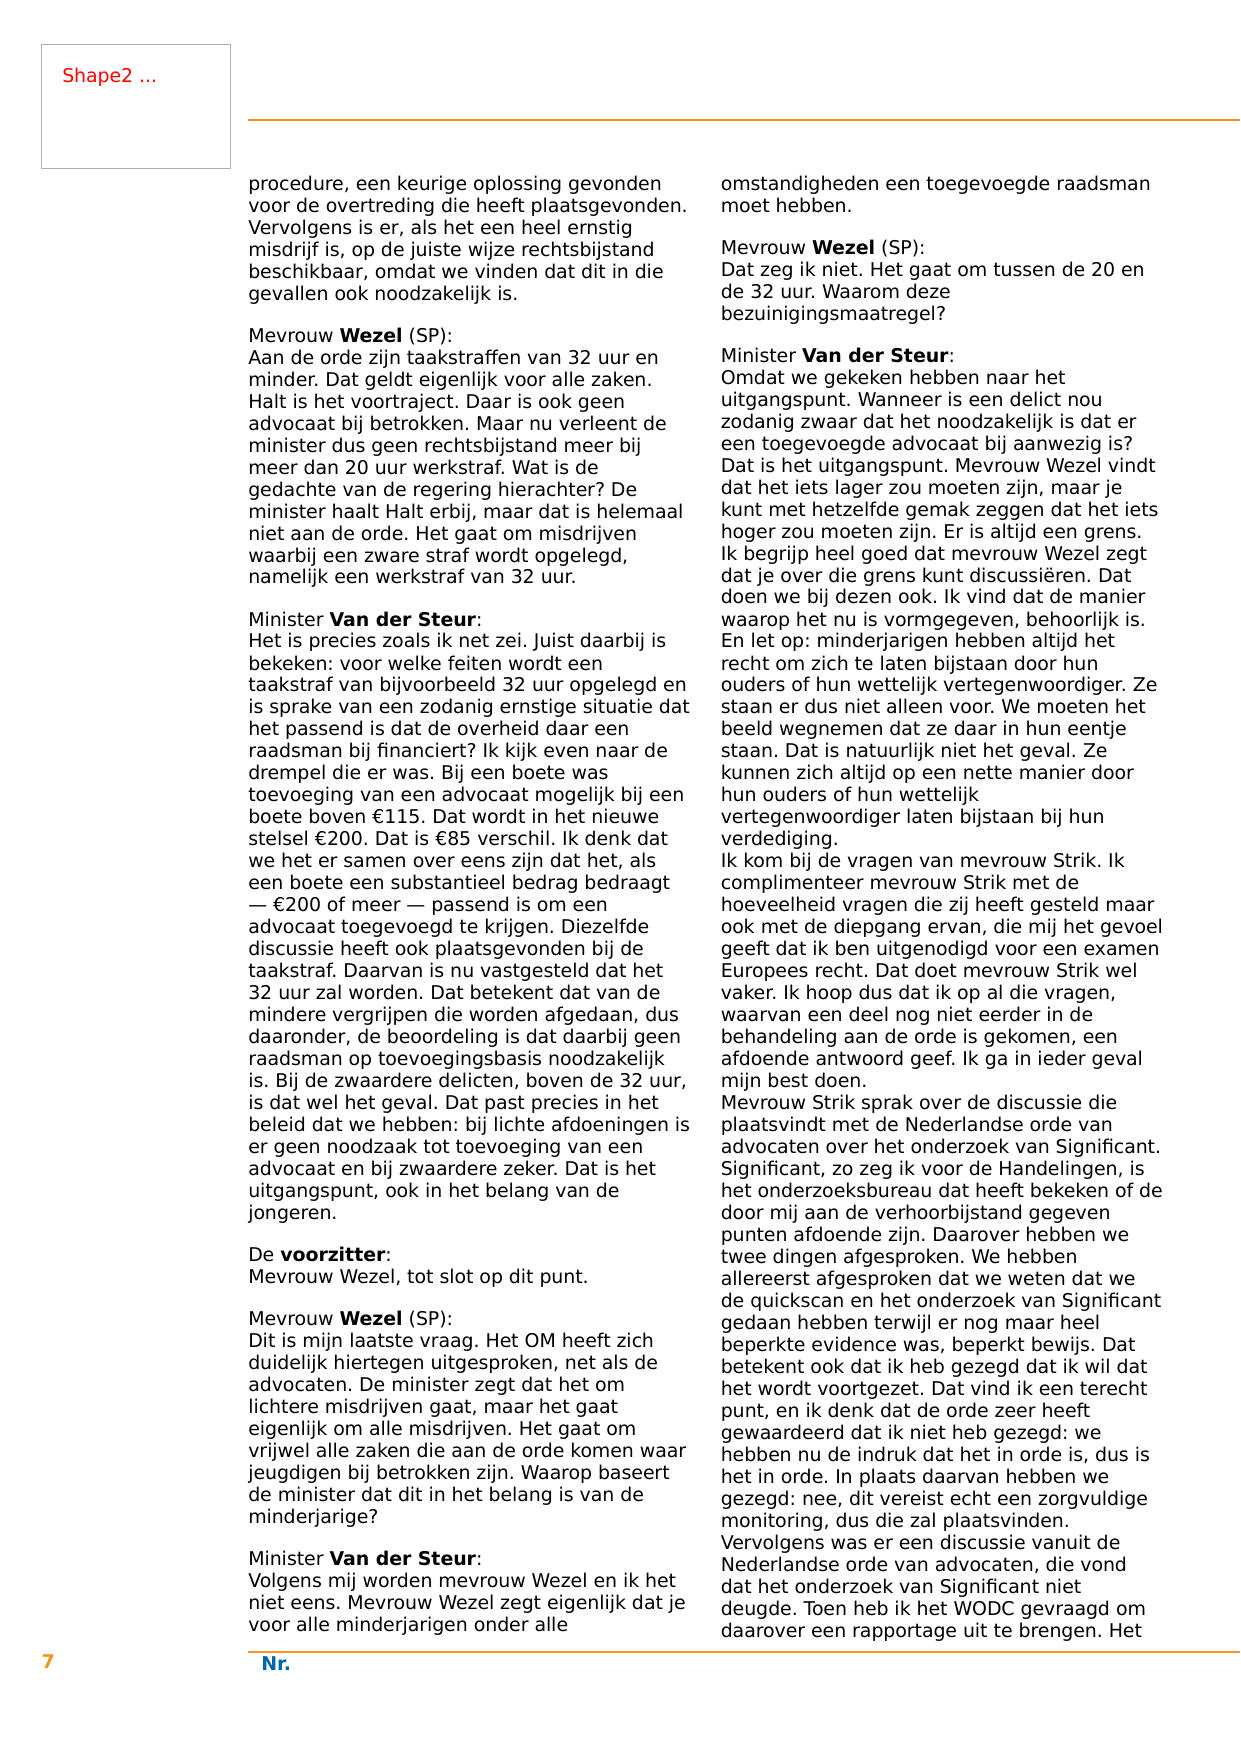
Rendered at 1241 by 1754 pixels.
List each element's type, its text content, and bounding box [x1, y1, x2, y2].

text Volgens mij worden mevrouw Wezel en ik het niet eens. Mevrouw Wezel zegt eigenlijk dat je voor alle minderjarigen onder alle [248, 1569, 691, 1636]
text procedure, een keurige oplossing gevonden voor de overtreding die heeft plaatsgevonden. [248, 173, 691, 217]
text omstandigheden een toegevoegde raadsman moet hebben. [721, 173, 1163, 217]
text Ik kom bij de vragen van mevrouw Strik. Ik complimenteer mevrouw Strik met de hoeveelheid vragen die zij heeft gesteld maar ook met de diepgang ervan, die mij het gevoel geeft dat ik ben uitgenodigd voor een examen Europees recht. Dat doet mevrouw Strik wel vaker. Ik hoop dus dat ik op al die vragen, waarvan een deel nog niet eerder in de behandeling aan de orde is gekomen, een afdoende antwoord geef. Ik ga in ieder geval mijn best doen. [721, 850, 1163, 1092]
text Minister Van der Steur: [248, 608, 691, 630]
text Minister Van der Steur: [721, 345, 1163, 367]
text Omdat we gekeken hebben naar het uitgangspunt. Wanneer is een delict nou zodanig zwaar dat het noodzakelijk is dat er een toegevoegde advocaat bij aanwezig is? Dat is het uitgangspunt. Mevrouw Wezel vindt dat het iets lager zou moeten zijn, maar je kunt met hetzelfde gemak zeggen dat het iets hoger zou moeten zijn. Er is altijd een grens. Ik begrijp heel goed dat mevrouw Wezel zegt dat je over die grens kunt discussiëren. Dat doen we bij dezen ook. Ik vind dat de manier waarop het nu is vormgegeven, behoorlijk is. En let op: minderjarigen hebben altijd het recht om zich te laten bijstaan door hun ouders of hun wettelijk vertegenwoordiger. Ze staan er dus niet alleen voor. We moeten het beeld wegnemen dat ze daar in hun eentje staan. Dat is natuurlijk niet het geval. Ze kunnen zich altijd op een nette manier door hun ouders of hun wettelijk vertegenwoordiger laten bijstaan bij hun verdediging. [721, 367, 1163, 850]
text Dat zeg ik niet. Het gaat om tussen de 20 en de 32 uur. Waarom deze bezuinigingsmaatregel? [721, 259, 1163, 325]
text Dit is mijn laatste vraag. Het OM heeft zich duidelijk hiertegen uitgesproken, net als de advocaten. De minister zegt dat het om lichtere misdrijven gaat, maar het gaat eigenlijk om alle misdrijven. Het gaat om vrijwel alle zaken die aan de orde komen waar jeugdigen bij betrokken zijn. Waarop baseert de minister dat dit in het belang is van de minderjarige? [248, 1330, 691, 1528]
text Aan de orde zijn taakstraffen van 32 uur en minder. Dat geldt eigenlijk voor alle zaken. Halt is het voortraject. Daar is ook geen advocaat bij betrokken. Maar nu verleent de minister dus geen rechtsbijstand meer bij meer dan 20 uur werkstraf. Wat is de gedachte van de regering hierachter? De minister haalt Halt erbij, maar dat is helemaal niet aan de orde. Het gaat om misdrijven waarbij een zware straf wordt opgelegd, namelijk een werkstraf van 32 uur. [248, 347, 691, 588]
text Mevrouw Wezel (SP): [248, 325, 691, 347]
text Mevrouw Wezel, tot slot op dit punt. [248, 1266, 691, 1288]
text De voorzitter: [248, 1244, 691, 1266]
text Het is precies zoals ik net zei. Juist daarbij is bekeken: voor welke feiten wordt een taakstraf van bijvoorbeeld 32 uur opgelegd en is sprake van een zodanig ernstige situatie dat het passend is dat de overheid daar een raadsman bij financiert? Ik kijk even naar de drempel die er was. Bij een boete was toevoeging van een advocaat mogelijk bij een boete boven €115. Dat wordt in het nieuwe stelsel €200. Dat is €85 verschil. Ik denk dat we het er samen over eens zijn dat het, als een boete een substantieel bedrag bedraagt — €200 of meer — passend is om een advocaat toegevoegd te krijgen. Diezelfde discussie heeft ook plaatsgevonden bij de taakstraf. Daarvan is nu vastgesteld dat het 32 uur zal worden. Dat betekent dat van de mindere vergrijpen die worden afgedaan, dus daaronder, de beoordeling is dat daarbij geen raadsman op toevoegingsbasis noodzakelijk is. Bij de zwaardere delicten, boven de 32 uur, is dat wel het geval. Dat past precies in het beleid dat we hebben: bij lichte afdoeningen is er geen noodzaak tot toevoeging van een advocaat en bij zwaardere zeker. Dat is het uitgangspunt, ook in het belang van de jongeren. [248, 630, 691, 1224]
text Mevrouw Wezel (SP): [721, 237, 1163, 259]
text Mevrouw Wezel (SP): [248, 1308, 691, 1330]
text Vervolgens is er, als het een heel ernstig misdrijf is, op de juiste wijze rechtsbijstand beschikbaar, omdat we vinden dat dit in die gevallen ook noodzakelijk is. [248, 217, 691, 305]
text Minister Van der Steur: [248, 1548, 691, 1569]
text Mevrouw Strik sprak over de discussie die plaatsvindt met de Nederlandse orde van advocaten over het onderzoek van Significant. Significant, zo zeg ik voor de Handelingen, is het onderzoeksbureau dat heeft bekeken of de door mij aan de verhoorbijstand gegeven punten afdoende zijn. Daarover hebben we twee dingen afgesproken. We hebben allereerst afgesproken dat we weten dat we de quickscan en het onderzoek van Significant gedaan hebben terwijl er nog maar heel beperkte evidence was, beperkt bewijs. Dat betekent ook dat ik heb gezegd dat ik wil dat het wordt voortgezet. Dat vind ik een terecht punt, en ik denk dat de orde zeer heeft gewaardeerd dat ik niet heb gezegd: we hebben nu de indruk dat het in orde is, dus is het in orde. In plaats daarvan hebben we gezegd: nee, dit vereist echt een zorgvuldige monitoring, dus die zal plaatsvinden. Vervolgens was er een discussie vanuit de Nederlandse orde van advocaten, die vond dat het onderzoek van Significant niet deugde. Toen heb ik het WODC gevraagd om daarover een rapportage uit te brengen. Het [721, 1092, 1163, 1641]
